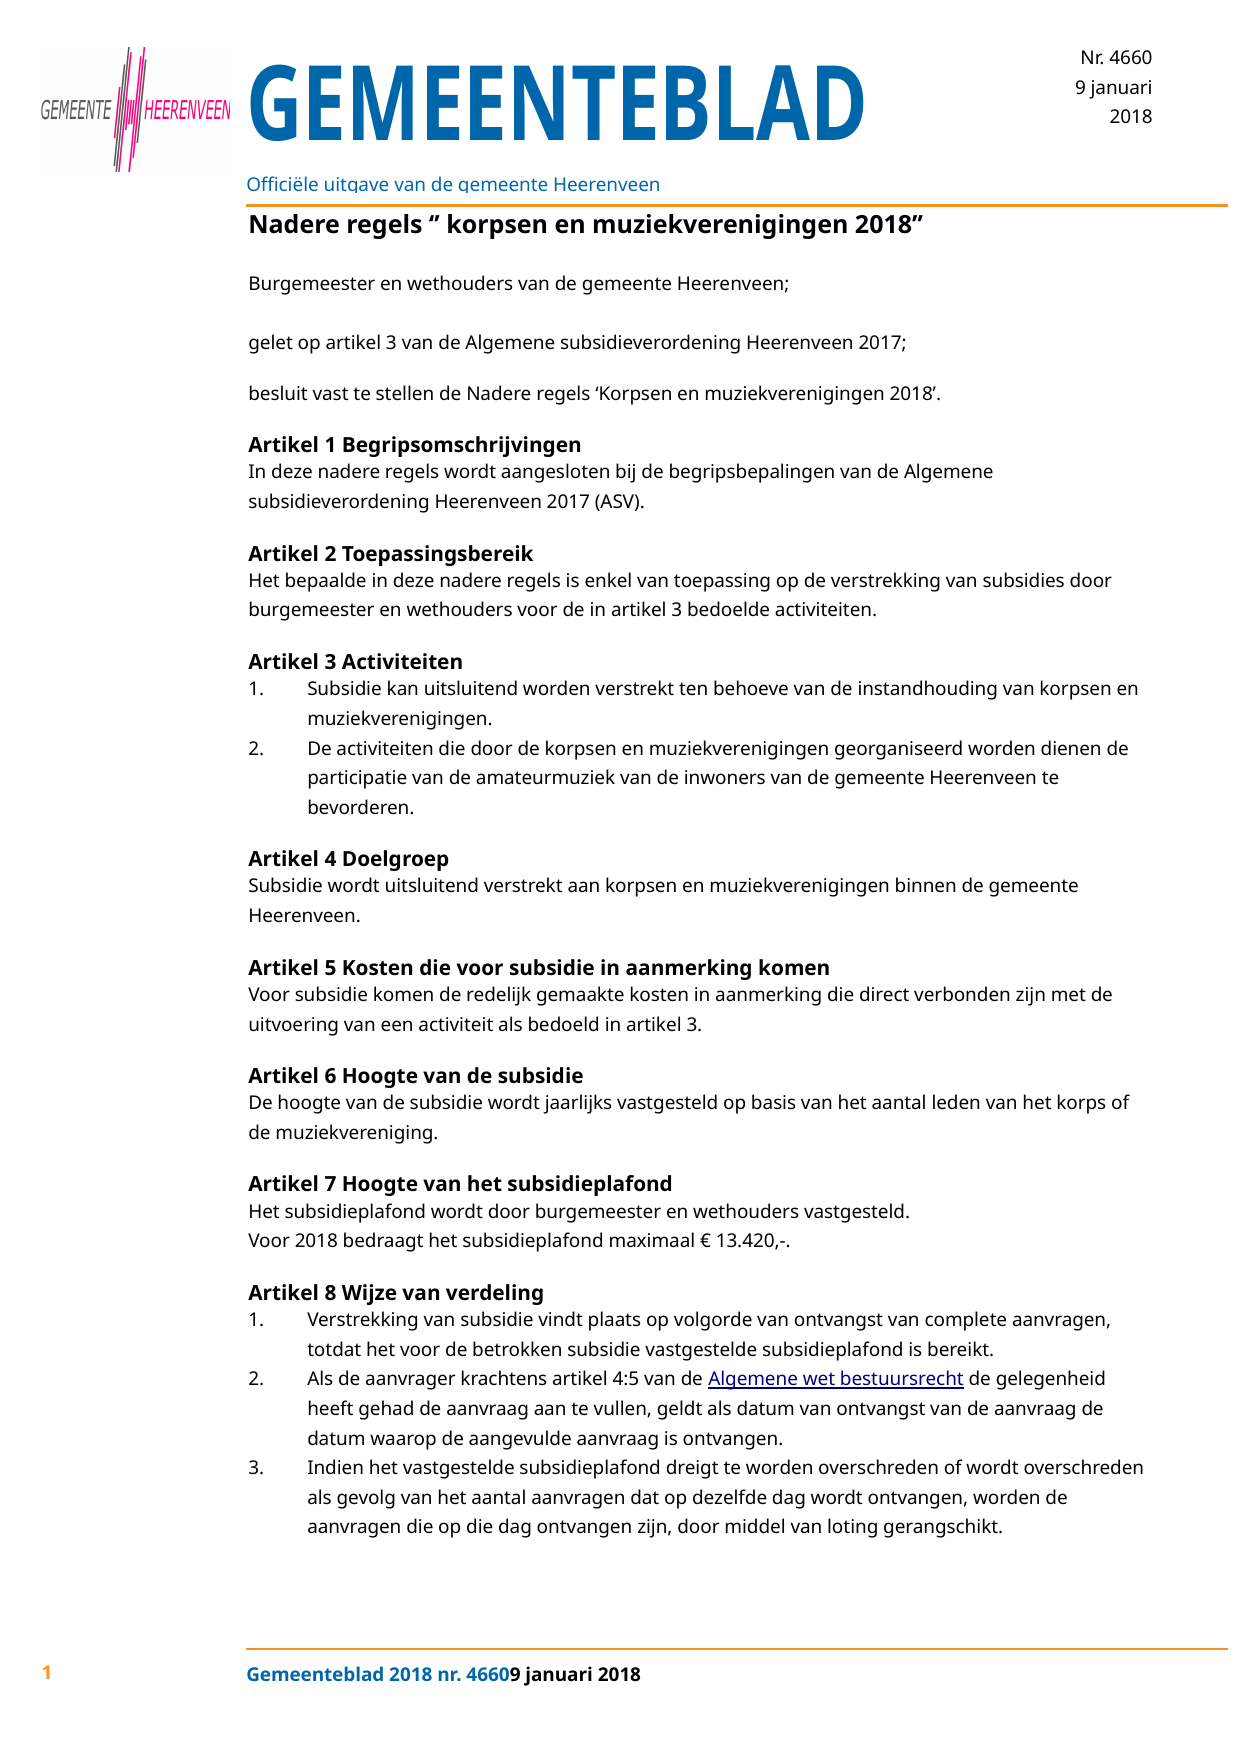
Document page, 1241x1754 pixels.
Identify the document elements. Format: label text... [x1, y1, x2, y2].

text Subsidie wordt uitsluitend verstrekt aan korpsen en muziekverenigingen binnen de gemeente Heerenveen. [248, 873, 1152, 928]
list De activiteiten die door de korpsen en muziekverenigingen georganiseerd worden dienen de participatie van de amateurmuziek van de inwoners van de gemeente Heerenveen te bevorderen. [248, 735, 1152, 819]
list Als de aanvrager krachtens artikel 4:5 van de Algemene wet bestuursrecht de gelegenheid heeft gehad de aanvraag aan te vullen, geldt als datum van ontvangst van de aanvraag de datum waarop de aangevulde aanvraag is ontvangen. [248, 1366, 1152, 1451]
picture [41, 47, 231, 172]
text Het bepaalde in deze nadere regels is enkel van toepassing op de verstrekking van subsidies door burgemeester en wethouders voor de in artikel 3 bedoelde activiteiten. [248, 567, 1152, 622]
text Artikel 1 Begripsomschrijvingen [248, 430, 1152, 459]
list Verstrekking van subsidie vindt plaats op volgorde van ontvangst van complete aanvragen, totdat het voor de betrokken subsidie vastgestelde subsidieplafond is bereikt. [248, 1306, 1152, 1362]
text besluit vast te stellen de Nadere regels ‘Korpsen en muziekverenigingen 2018’. [248, 380, 1152, 406]
list Subsidie kan uitsluitend worden verstrekt ten behoeve van de instandhouding van korpsen en muziekverenigingen. [248, 676, 1152, 731]
text Artikel 7 Hoogte van het subsidieplafond [248, 1169, 1152, 1198]
text Voor 2018 bedraagt het subsidieplafond maximaal € 13.420,-. [248, 1228, 1152, 1253]
text Burgemeester en wethouders van de gemeente Heerenveen; [248, 270, 1152, 296]
text Nadere regels ‘’ korpsen en muziekverenigingen 2018’’ [248, 207, 1152, 241]
text In deze nadere regels wordt aangesloten bij de begripsbepalingen van de Algemene subsidieverordening Heerenveen 2017 (ASV). [248, 459, 1152, 514]
text Artikel 6 Hoogte van de subsidie [248, 1061, 1152, 1089]
text Het subsidieplafond wordt door burgemeester en wethouders vastgesteld. [248, 1198, 1152, 1224]
text De hoogte van de subsidie wordt jaarlijks vastgesteld op basis van het aantal leden van het korps of de muziekvereniging. [248, 1089, 1152, 1145]
text Artikel 3 Activiteiten [248, 647, 1152, 676]
text Voor subsidie komen de redelijk gemaakte kosten in aanmerking die direct verbonden zijn met de uitvoering van een activiteit als bedoeld in artikel 3. [248, 981, 1152, 1036]
text Artikel 2 Toepassingsbereik [248, 539, 1152, 567]
list Indien het vastgestelde subsidieplafond dreigt te worden overschreden of wordt overschreden als gevolg van het aantal aanvragen dat op dezelfde dag wordt ontvangen, worden de aanvragen die op die dag ontvangen zijn, door middel van loting gerangschikt. [248, 1454, 1152, 1539]
text gelet op artikel 3 van de Algemene subsidieverordening Heerenveen 2017; [248, 329, 1152, 355]
text Artikel 4 Doelgroep [248, 844, 1152, 873]
text Artikel 8 Wijze van verdeling [248, 1278, 1152, 1306]
text Artikel 5 Kosten die voor subsidie in aanmerking komen [248, 953, 1152, 981]
